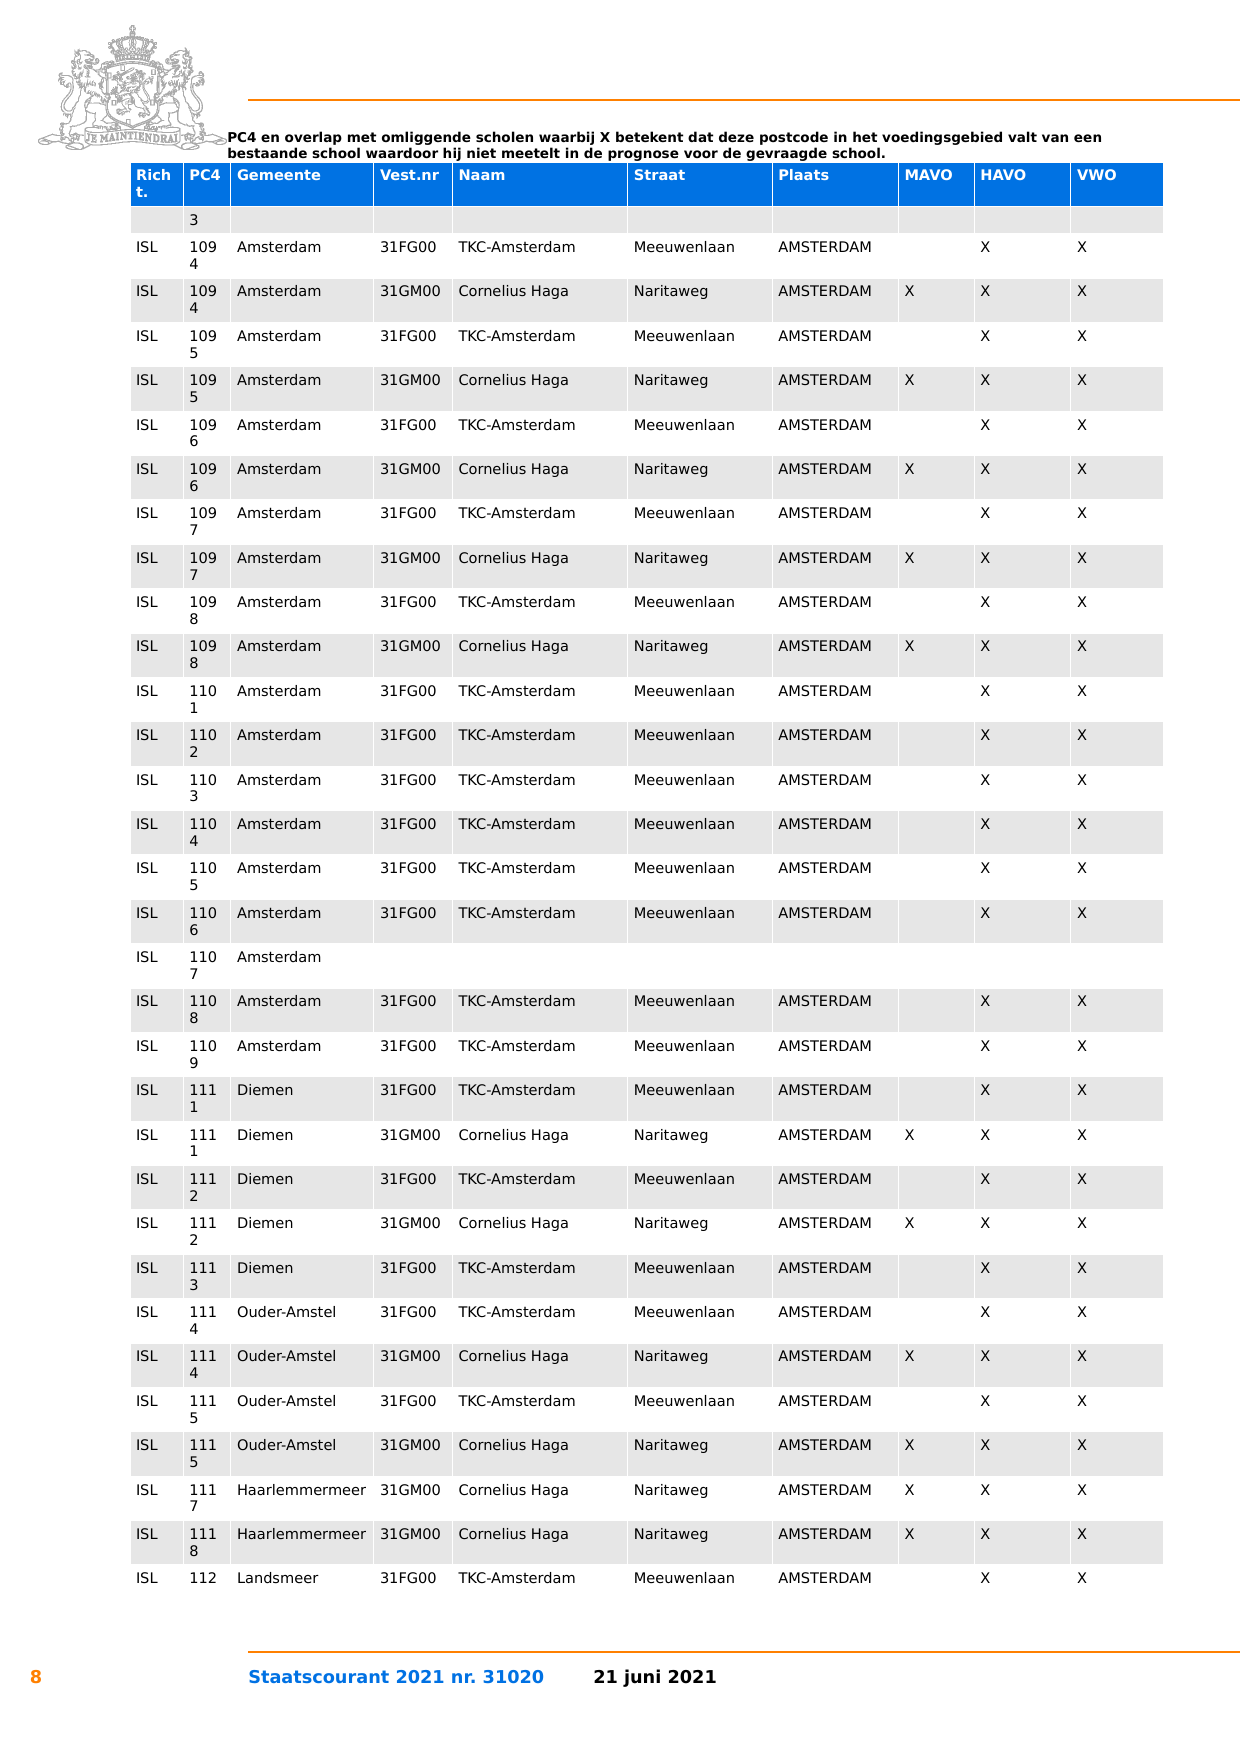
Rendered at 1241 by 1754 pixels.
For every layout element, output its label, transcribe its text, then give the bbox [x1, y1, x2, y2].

table_cell ISL [131, 811, 183, 854]
table_cell Cornelius Haga [453, 1344, 627, 1387]
table_cell [899, 767, 974, 810]
table_cell Landsmeer [231, 1565, 373, 1592]
table_cell X [975, 234, 1070, 277]
table_cell 31FG00 [374, 811, 452, 854]
table_cell Amsterdam [231, 589, 373, 632]
table_cell X [1071, 989, 1163, 1032]
table_cell Meeuwenlaan [628, 1033, 772, 1076]
table_cell 1095 [184, 367, 230, 411]
table_cell X [899, 1344, 974, 1387]
table_cell Cornelius Haga [453, 1122, 627, 1165]
table_cell 1112 [184, 1166, 230, 1209]
table_cell [374, 207, 452, 233]
table_cell X [1071, 1521, 1163, 1564]
table_cell X [1071, 634, 1163, 677]
table_cell 31FG00 [374, 589, 452, 632]
table_cell [899, 323, 974, 366]
table_cell ISL [131, 589, 183, 632]
table_cell AMSTERDAM [773, 1388, 898, 1431]
table_cell 1117 [184, 1477, 230, 1520]
table_cell HAVO [975, 163, 1070, 206]
table_cell Meeuwenlaan [628, 1299, 772, 1342]
table_cell X [1071, 234, 1163, 277]
table_cell AMSTERDAM [773, 323, 898, 366]
table_cell X [975, 811, 1070, 854]
table_cell Cornelius Haga [453, 545, 627, 588]
table_cell X [1071, 456, 1163, 499]
table_cell Meeuwenlaan [628, 900, 772, 943]
table_cell 1094 [184, 234, 230, 277]
table_cell 31FG00 [374, 1166, 452, 1209]
table_cell Meeuwenlaan [628, 989, 772, 1032]
table_cell X [975, 589, 1070, 632]
table_cell X [1071, 367, 1163, 411]
table_cell X [899, 1122, 974, 1165]
table_cell ISL [131, 500, 183, 544]
table_cell [899, 811, 974, 854]
table_cell ISL [131, 634, 183, 677]
table_cell Meeuwenlaan [628, 722, 772, 766]
table_cell TKC-Amsterdam [453, 589, 627, 632]
table_cell Diemen [231, 1255, 373, 1298]
table_cell Amsterdam [231, 323, 373, 366]
table_cell X [975, 1210, 1070, 1254]
table_cell 31GM00 [374, 456, 452, 499]
table_cell ISL [131, 722, 183, 766]
table_cell Amsterdam [231, 1033, 373, 1076]
table_cell X [899, 1477, 974, 1520]
table_cell TKC-Amsterdam [453, 1255, 627, 1298]
table_cell X [975, 456, 1070, 499]
table_cell Naritaweg [628, 1210, 772, 1254]
table_cell ISL [131, 412, 183, 455]
table_cell Amsterdam [231, 944, 373, 987]
table_cell Amsterdam [231, 811, 373, 854]
table_cell Amsterdam [231, 634, 373, 677]
table_cell TKC-Amsterdam [453, 500, 627, 544]
table_cell Meeuwenlaan [628, 1166, 772, 1209]
table_cell [1071, 944, 1163, 987]
table_cell X [899, 367, 974, 411]
table_cell [131, 207, 183, 233]
table_cell Naritaweg [628, 634, 772, 677]
table_cell [628, 944, 772, 987]
table_cell Amsterdam [231, 678, 373, 721]
picture [38, 25, 227, 150]
table_cell [374, 944, 452, 987]
table_cell 1096 [184, 412, 230, 455]
table_cell AMSTERDAM [773, 589, 898, 632]
table_cell Gemeente [231, 163, 373, 206]
table_cell Meeuwenlaan [628, 855, 772, 899]
table_cell 31FG00 [374, 989, 452, 1032]
table_cell 31GM00 [374, 1477, 452, 1520]
table_cell X [899, 1432, 974, 1476]
table_cell ISL [131, 1166, 183, 1209]
table_cell TKC-Amsterdam [453, 678, 627, 721]
table_cell Amsterdam [231, 367, 373, 411]
table_cell Meeuwenlaan [628, 1255, 772, 1298]
table_cell ISL [131, 1033, 183, 1076]
table_cell AMSTERDAM [773, 1299, 898, 1342]
table_cell X [1071, 589, 1163, 632]
table_cell AMSTERDAM [773, 900, 898, 943]
table_cell Meeuwenlaan [628, 323, 772, 366]
table_cell X [975, 412, 1070, 455]
table_cell Naritaweg [628, 1432, 772, 1476]
table_cell [899, 1299, 974, 1342]
table_cell AMSTERDAM [773, 634, 898, 677]
table_cell TKC-Amsterdam [453, 900, 627, 943]
table_cell [899, 855, 974, 899]
table_cell 1114 [184, 1299, 230, 1342]
table_cell ISL [131, 367, 183, 411]
table_cell X [975, 855, 1070, 899]
table_cell ISL [131, 678, 183, 721]
table_cell TKC-Amsterdam [453, 989, 627, 1032]
table_cell Amsterdam [231, 279, 373, 322]
table_cell X [975, 1077, 1070, 1121]
table_cell 1113 [184, 1255, 230, 1298]
table_cell TKC-Amsterdam [453, 855, 627, 899]
table_cell X [1071, 767, 1163, 810]
table_cell X [1071, 1477, 1163, 1520]
table_cell ISL [131, 944, 183, 987]
table_cell X [975, 1166, 1070, 1209]
table_cell X [1071, 1344, 1163, 1387]
table_cell X [975, 545, 1070, 588]
table_cell AMSTERDAM [773, 1122, 898, 1165]
table_cell ISL [131, 1388, 183, 1431]
table_cell 1111 [184, 1077, 230, 1121]
table_cell AMSTERDAM [773, 412, 898, 455]
table_cell ISL [131, 1122, 183, 1165]
table_cell TKC-Amsterdam [453, 1299, 627, 1342]
table_cell ISL [131, 545, 183, 588]
table_cell X [975, 678, 1070, 721]
table_cell ISL [131, 1344, 183, 1387]
table_cell Diemen [231, 1122, 373, 1165]
table_cell TKC-Amsterdam [453, 234, 627, 277]
table_cell Ouder-Amstel [231, 1388, 373, 1431]
table_cell AMSTERDAM [773, 545, 898, 588]
table_cell X [1071, 900, 1163, 943]
table_cell [773, 207, 898, 233]
table_cell X [1071, 545, 1163, 588]
table_cell Ouder-Amstel [231, 1299, 373, 1342]
table_cell [899, 500, 974, 544]
table_cell X [1071, 811, 1163, 854]
table_cell Amsterdam [231, 456, 373, 499]
table_cell 1096 [184, 456, 230, 499]
table_cell Naritaweg [628, 1122, 772, 1165]
table_cell X [899, 456, 974, 499]
table_cell 1098 [184, 589, 230, 632]
table_cell AMSTERDAM [773, 1477, 898, 1520]
table_cell Meeuwenlaan [628, 1388, 772, 1431]
table_cell ISL [131, 323, 183, 366]
table_cell ISL [131, 1210, 183, 1254]
table_cell AMSTERDAM [773, 678, 898, 721]
table_cell Meeuwenlaan [628, 678, 772, 721]
table_header PC4 en overlap met omliggende scholen waarbij X betekent dat deze postcode in het voedingsgebied valt van een bestaande school waardoor hij niet meetelt in de prognose voor de gevraagde school. [130, 130, 1163, 161]
table_cell AMSTERDAM [773, 767, 898, 810]
table_cell 31GM00 [374, 1344, 452, 1387]
table_cell 31FG00 [374, 1565, 452, 1592]
table_cell [899, 944, 974, 987]
table_cell TKC-Amsterdam [453, 1077, 627, 1121]
table_cell ISL [131, 1077, 183, 1121]
table_cell [899, 989, 974, 1032]
table_cell 1107 [184, 944, 230, 987]
table_cell X [1071, 722, 1163, 766]
table_cell X [975, 900, 1070, 943]
table_cell 1097 [184, 545, 230, 588]
table_cell ISL [131, 900, 183, 943]
table_cell X [975, 367, 1070, 411]
table_cell Naritaweg [628, 1344, 772, 1387]
table_cell TKC-Amsterdam [453, 811, 627, 854]
table_cell ISL [131, 1521, 183, 1564]
table_cell X [975, 767, 1070, 810]
table_cell Naritaweg [628, 1521, 772, 1564]
table_cell Naritaweg [628, 545, 772, 588]
table_cell 1102 [184, 722, 230, 766]
table_cell ISL [131, 1477, 183, 1520]
table_cell X [1071, 1299, 1163, 1342]
table_cell AMSTERDAM [773, 722, 898, 766]
table_cell 31FG00 [374, 500, 452, 544]
table_cell Amsterdam [231, 412, 373, 455]
table_cell [899, 1166, 974, 1209]
table_cell AMSTERDAM [773, 1521, 898, 1564]
table_cell [899, 207, 974, 233]
table_cell 31GM00 [374, 367, 452, 411]
table_cell 31FG00 [374, 767, 452, 810]
table_cell [773, 944, 898, 987]
table_cell TKC-Amsterdam [453, 323, 627, 366]
table_cell X [1071, 678, 1163, 721]
table_cell AMSTERDAM [773, 1033, 898, 1076]
table_cell 31GM00 [374, 1210, 452, 1254]
table_cell [453, 207, 627, 233]
table_cell AMSTERDAM [773, 1210, 898, 1254]
table_cell AMSTERDAM [773, 989, 898, 1032]
table_cell X [1071, 500, 1163, 544]
table_cell Diemen [231, 1210, 373, 1254]
table_cell [975, 207, 1070, 233]
table_cell 1111 [184, 1122, 230, 1165]
table_cell ISL [131, 767, 183, 810]
table_cell Haarlemmermeer [231, 1521, 373, 1564]
table_cell Amsterdam [231, 545, 373, 588]
table_cell [899, 1255, 974, 1298]
table_cell [453, 944, 627, 987]
table_cell 1114 [184, 1344, 230, 1387]
table_cell X [975, 1299, 1070, 1342]
table_cell 1095 [184, 323, 230, 366]
table_cell 1112 [184, 1210, 230, 1254]
table_cell [899, 589, 974, 632]
table_cell Amsterdam [231, 767, 373, 810]
table_cell [899, 1033, 974, 1076]
table_cell 1101 [184, 678, 230, 721]
table_cell X [975, 500, 1070, 544]
table_cell [899, 900, 974, 943]
table_cell 1105 [184, 855, 230, 899]
table_cell X [975, 1344, 1070, 1387]
table_cell X [975, 989, 1070, 1032]
table_cell Cornelius Haga [453, 1477, 627, 1520]
table_cell [899, 1388, 974, 1431]
table_cell 31FG00 [374, 1255, 452, 1298]
table_cell X [899, 279, 974, 322]
table_cell X [1071, 412, 1163, 455]
table_cell Cornelius Haga [453, 367, 627, 411]
table_cell X [1071, 1033, 1163, 1076]
table_cell X [975, 1033, 1070, 1076]
table_cell Cornelius Haga [453, 1432, 627, 1476]
table_cell X [975, 1565, 1070, 1592]
table_cell 31GM00 [374, 1432, 452, 1476]
table_cell ISL [131, 989, 183, 1032]
table_cell 31GM00 [374, 634, 452, 677]
table_cell 31FG00 [374, 855, 452, 899]
table_cell ISL [131, 234, 183, 277]
table_cell AMSTERDAM [773, 855, 898, 899]
table_cell Meeuwenlaan [628, 412, 772, 455]
table_cell Naritaweg [628, 456, 772, 499]
table_cell [1071, 207, 1163, 233]
table_cell TKC-Amsterdam [453, 1033, 627, 1076]
table_cell Meeuwenlaan [628, 1077, 772, 1121]
table_cell Meeuwenlaan [628, 1565, 772, 1592]
table_cell Cornelius Haga [453, 279, 627, 322]
table_cell X [1071, 1210, 1163, 1254]
table_cell Cornelius Haga [453, 456, 627, 499]
table_cell X [1071, 1166, 1163, 1209]
table_cell Amsterdam [231, 500, 373, 544]
table_cell Plaats [773, 163, 898, 206]
table_cell 31FG00 [374, 1077, 452, 1121]
table_cell VWO [1071, 163, 1163, 206]
table_cell X [1071, 1565, 1163, 1592]
table_cell AMSTERDAM [773, 1255, 898, 1298]
table_cell Cornelius Haga [453, 634, 627, 677]
table_cell 31FG00 [374, 1299, 452, 1342]
table_cell 1115 [184, 1388, 230, 1431]
table_cell 31FG00 [374, 1388, 452, 1431]
table_cell Naam [453, 163, 627, 206]
table_cell 1098 [184, 634, 230, 677]
table_cell X [1071, 1388, 1163, 1431]
table_cell Diemen [231, 1077, 373, 1121]
table_cell Straat [628, 163, 772, 206]
table_cell AMSTERDAM [773, 1344, 898, 1387]
table_cell Ouder-Amstel [231, 1432, 373, 1476]
table_cell AMSTERDAM [773, 234, 898, 277]
table_cell ISL [131, 279, 183, 322]
table_cell 31GM00 [374, 1122, 452, 1165]
table_cell Amsterdam [231, 855, 373, 899]
table_cell TKC-Amsterdam [453, 722, 627, 766]
table_cell AMSTERDAM [773, 1565, 898, 1592]
table_cell AMSTERDAM [773, 367, 898, 411]
table_cell 31FG00 [374, 412, 452, 455]
table_cell 1118 [184, 1521, 230, 1564]
table_cell 31FG00 [374, 900, 452, 943]
table_cell X [975, 323, 1070, 366]
table_cell 3 [184, 207, 230, 233]
table_cell TKC-Amsterdam [453, 412, 627, 455]
table_cell 1115 [184, 1432, 230, 1476]
table_cell X [1071, 855, 1163, 899]
table_cell X [1071, 1255, 1163, 1298]
table_cell [899, 1565, 974, 1592]
table_cell 1103 [184, 767, 230, 810]
table_cell AMSTERDAM [773, 500, 898, 544]
table_cell ISL [131, 855, 183, 899]
table_cell 31FG00 [374, 678, 452, 721]
table_cell [899, 1077, 974, 1121]
table_cell X [975, 1432, 1070, 1476]
table_cell X [1071, 1077, 1163, 1121]
table_cell Amsterdam [231, 234, 373, 277]
table_cell X [1071, 1122, 1163, 1165]
table_cell X [975, 1388, 1070, 1431]
table_cell 1094 [184, 279, 230, 322]
table_cell 31GM00 [374, 545, 452, 588]
table_cell X [1071, 1432, 1163, 1476]
table_cell X [899, 1521, 974, 1564]
table_cell [975, 944, 1070, 987]
table_cell Amsterdam [231, 722, 373, 766]
table_cell TKC-Amsterdam [453, 1565, 627, 1592]
table_cell X [975, 722, 1070, 766]
table_cell X [899, 634, 974, 677]
table_cell 31FG00 [374, 323, 452, 366]
table_cell AMSTERDAM [773, 279, 898, 322]
table_cell Meeuwenlaan [628, 500, 772, 544]
table_cell 1108 [184, 989, 230, 1032]
table_cell Ouder-Amstel [231, 1344, 373, 1387]
table_cell 1109 [184, 1033, 230, 1076]
table_cell AMSTERDAM [773, 1432, 898, 1476]
table_cell Naritaweg [628, 367, 772, 411]
table_cell Meeuwenlaan [628, 234, 772, 277]
table_cell 31GM00 [374, 279, 452, 322]
table_cell X [975, 1477, 1070, 1520]
table_cell [899, 722, 974, 766]
table_cell Meeuwenlaan [628, 589, 772, 632]
table_cell [899, 412, 974, 455]
table_cell [899, 678, 974, 721]
table_cell Amsterdam [231, 989, 373, 1032]
table_cell ISL [131, 1432, 183, 1476]
table_cell [231, 207, 373, 233]
table_cell 31GM00 [374, 1521, 452, 1564]
table_cell ISL [131, 456, 183, 499]
table_cell 1106 [184, 900, 230, 943]
table_cell Amsterdam [231, 900, 373, 943]
table_cell ISL [131, 1255, 183, 1298]
table_cell MAVO [899, 163, 974, 206]
table_cell Vest.nr [374, 163, 452, 206]
table_cell TKC-Amsterdam [453, 1388, 627, 1431]
table_cell [628, 207, 772, 233]
table_cell X [975, 1521, 1070, 1564]
table_cell Meeuwenlaan [628, 811, 772, 854]
table_cell X [975, 1255, 1070, 1298]
table_cell Cornelius Haga [453, 1521, 627, 1564]
table_cell 31FG00 [374, 1033, 452, 1076]
table_cell X [975, 1122, 1070, 1165]
table_cell AMSTERDAM [773, 1166, 898, 1209]
table_cell 31FG00 [374, 234, 452, 277]
table_cell ISL [131, 1299, 183, 1342]
table_cell TKC-Amsterdam [453, 1166, 627, 1209]
table_cell Meeuwenlaan [628, 767, 772, 810]
table_cell X [899, 545, 974, 588]
table_cell Richt. [131, 163, 183, 206]
table_cell X [899, 1210, 974, 1254]
table_cell AMSTERDAM [773, 456, 898, 499]
table_cell Naritaweg [628, 1477, 772, 1520]
table_cell AMSTERDAM [773, 1077, 898, 1121]
table_cell [899, 234, 974, 277]
table_cell 1104 [184, 811, 230, 854]
table_cell X [1071, 279, 1163, 322]
table_cell TKC-Amsterdam [453, 767, 627, 810]
table_cell X [975, 279, 1070, 322]
table_cell Cornelius Haga [453, 1210, 627, 1254]
table_cell AMSTERDAM [773, 811, 898, 854]
table_cell ISL [131, 1565, 183, 1592]
table_cell PC4 [184, 163, 230, 206]
table_cell X [975, 634, 1070, 677]
table_cell Naritaweg [628, 279, 772, 322]
table_cell 1097 [184, 500, 230, 544]
table_cell 112 [184, 1565, 230, 1592]
table_cell X [1071, 323, 1163, 366]
table_cell Diemen [231, 1166, 373, 1209]
table_cell 31FG00 [374, 722, 452, 766]
table_cell Haarlemmermeer [231, 1477, 373, 1520]
